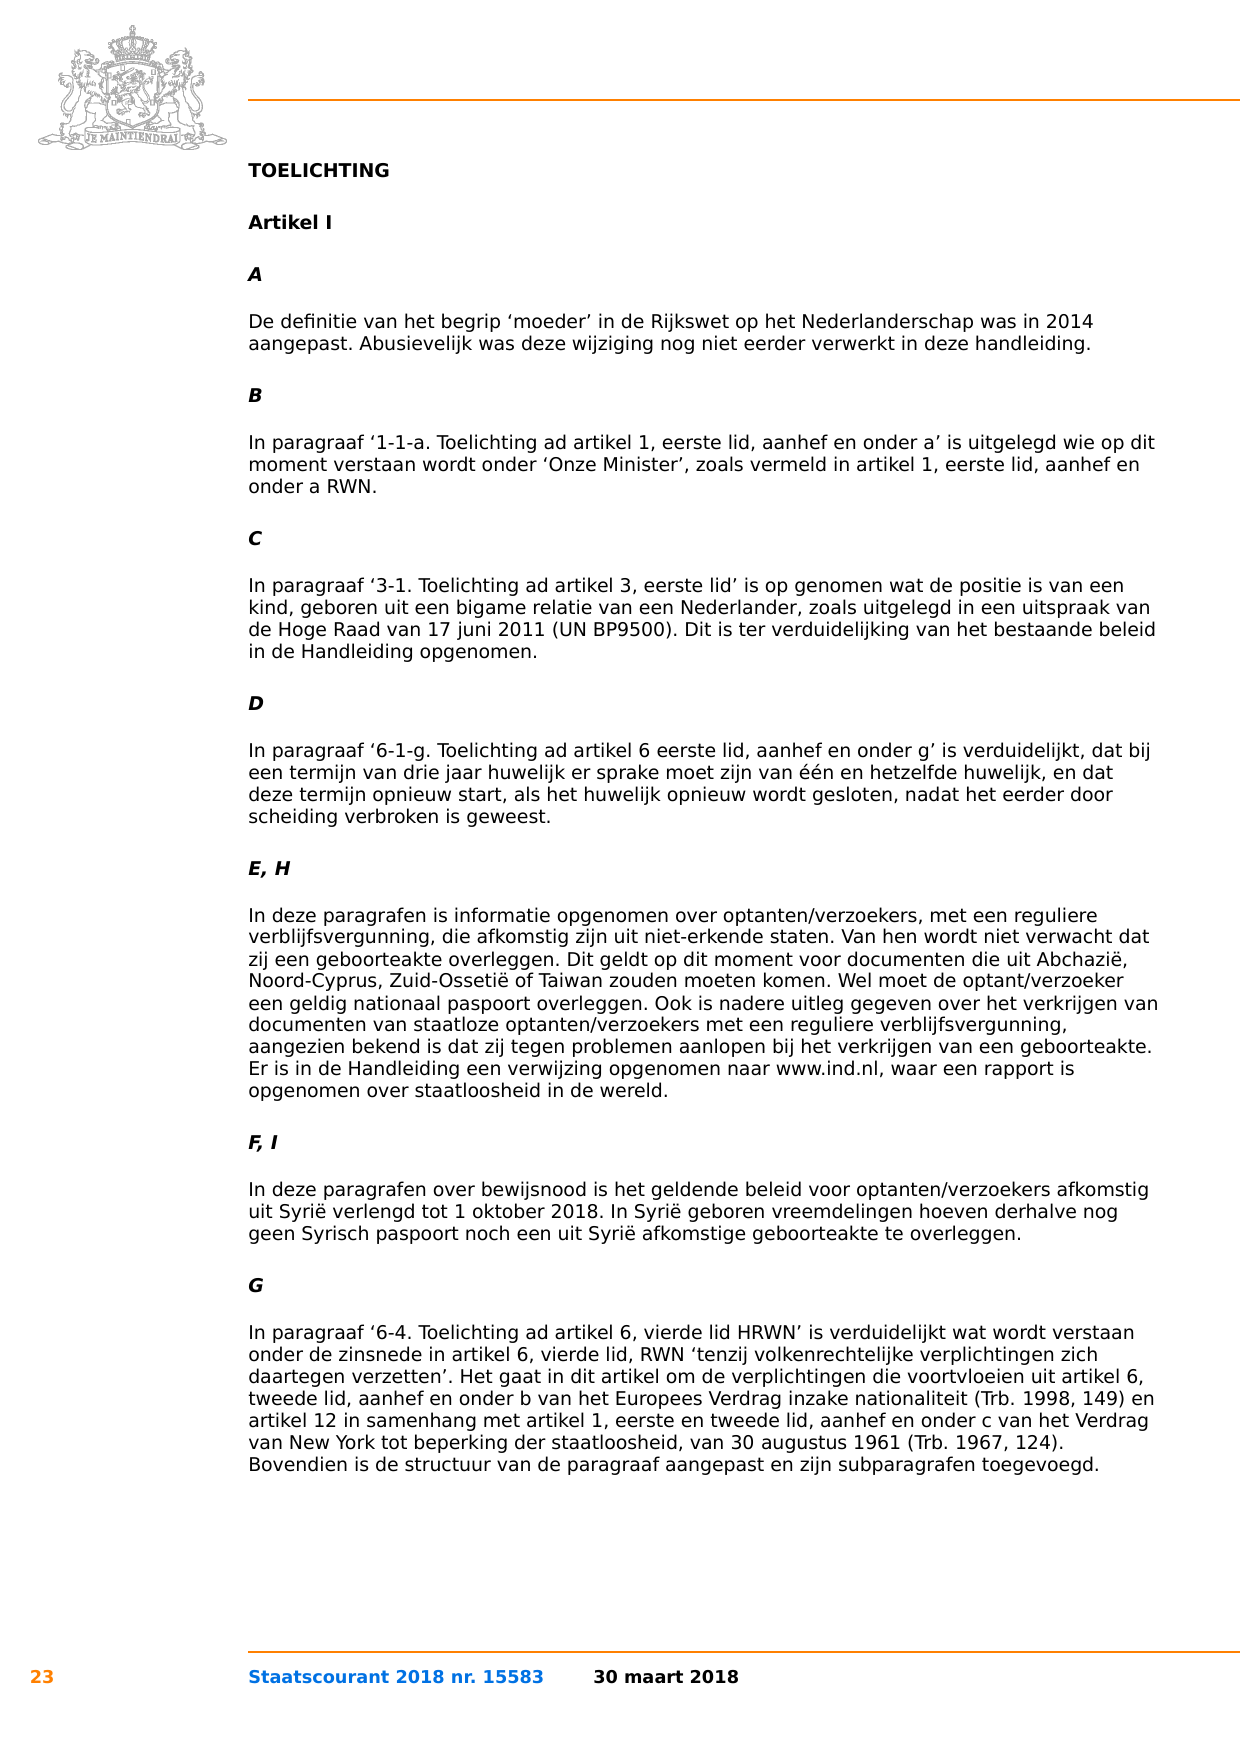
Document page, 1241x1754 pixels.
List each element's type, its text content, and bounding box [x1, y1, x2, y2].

subtitle Artikel I [248, 212, 1163, 234]
text In paragraaf ‘1-1-a. Toelichting ad artikel 1, eerste lid, aanhef en onder a’ is uitgelegd wie op dit moment verstaan wordt onder ‘Onze Minister’, zoals vermeld in artikel 1, eerste lid, aanhef en onder a RWN. [248, 432, 1163, 498]
text In paragraaf ‘6-1-g. Toelichting ad artikel 6 eerste lid, aanhef en onder g’ is verduidelijkt, dat bij een termijn van drie jaar huwelijk er sprake moet zijn van één en hetzelfde huwelijk, en dat deze termijn opnieuw start, als het huwelijk opnieuw wordt gesloten, nadat het eerder door scheiding verbroken is geweest. [248, 739, 1163, 827]
subtitle A [248, 264, 1163, 286]
text In deze paragrafen is informatie opgenomen over optanten/verzoekers, met een reguliere verblijfsvergunning, die afkomstig zijn uit niet-erkende staten. Van hen wordt niet verwacht dat zij een geboorteakte overleggen. Dit geldt op dit moment voor documenten die uit Abchazië, Noord-Cyprus, Zuid-Ossetië of Taiwan zouden moeten komen. Wel moet de optant/verzoeker een geldig nationaal paspoort overleggen. Ook is nadere uitleg gegeven over het verkrijgen van documenten van staatloze optanten/verzoekers met een reguliere verblijfsvergunning, aangezien bekend is dat zij tegen problemen aanlopen bij het verkrijgen van een geboorteakte. Er is in de Handleiding een verwijzing opgenomen naar www.ind.nl, waar een rapport is opgenomen over staatloosheid in de wereld. [248, 904, 1163, 1102]
subtitle C [248, 528, 1163, 550]
text In paragraaf ‘6-4. Toelichting ad artikel 6, vierde lid HRWN’ is verduidelijkt wat wordt verstaan onder de zinsnede in artikel 6, vierde lid, RWN ‘tenzij volkenrechtelijke verplichtingen zich daartegen verzetten’. Het gaat in dit artikel om de verplichtingen die voortvloeien uit artikel 6, tweede lid, aanhef en onder b van het Europees Verdrag inzake nationaliteit (Trb. 1998, 149) en artikel 12 in samenhang met artikel 1, eerste en tweede lid, aanhef en onder c van het Verdrag van New York tot beperking der staatloosheid, van 30 augustus 1961 (Trb. 1967, 124). Bovendien is de structuur van de paragraaf aangepast en zijn subparagrafen toegevoegd. [248, 1322, 1163, 1476]
text De definitie van het begrip ‘moeder’ in de Rijkswet op het Nederlanderschap was in 2014 aangepast. Abusievelijk was deze wijziging nog niet eerder verwerkt in deze handleiding. [248, 311, 1163, 355]
subtitle B [248, 385, 1163, 407]
text In deze paragrafen over bewijsnood is het geldende beleid voor optanten/verzoekers afkomstig uit Syrië verlengd tot 1 oktober 2018. In Syrië geboren vreemdelingen hoeven derhalve nog geen Syrisch paspoort noch een uit Syrië afkomstige geboorteakte te overleggen. [248, 1179, 1163, 1245]
text In paragraaf ‘3-1. Toelichting ad artikel 3, eerste lid’ is op genomen wat de positie is van een kind, geboren uit een bigame relatie van een Nederlander, zoals uitgelegd in een uitspraak van de Hoge Raad van 17 juni 2011 (UN BP9500). Dit is ter verduidelijking van het bestaande beleid in de Handleiding opgenomen. [248, 575, 1163, 663]
subtitle D [248, 693, 1163, 714]
subtitle G [248, 1275, 1163, 1297]
subtitle E, H [248, 857, 1163, 879]
picture [38, 25, 227, 150]
subtitle F, I [248, 1132, 1163, 1154]
subtitle TOELICHTING [248, 160, 1163, 182]
